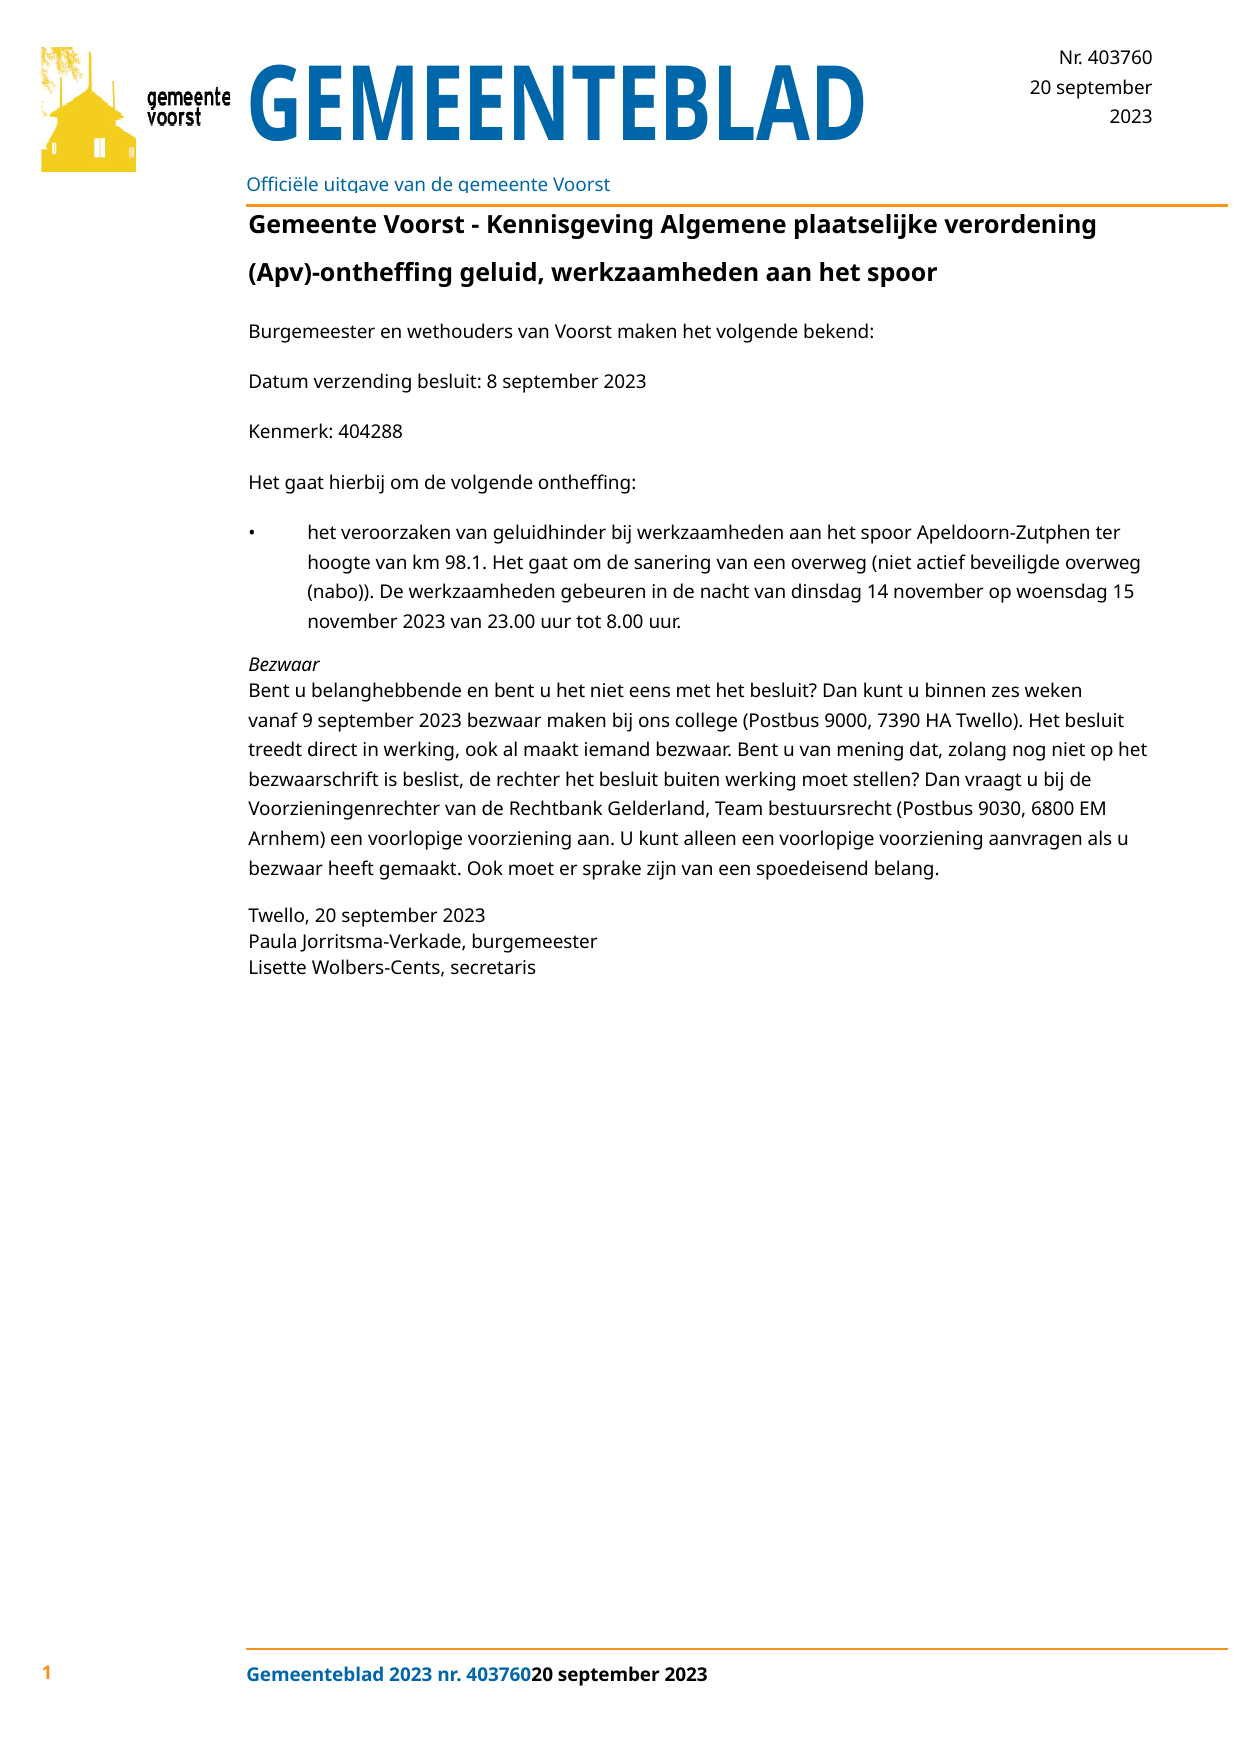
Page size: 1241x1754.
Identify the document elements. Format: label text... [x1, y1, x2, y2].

list het veroorzaken van geluidhinder bij werkzaamheden aan het spoor Apeldoorn-Zutphen ter hoogte van km 98.1. Het gaat om de sanering van een overweg (niet actief beveiligde overweg (nabo)). De werkzaamheden gebeuren in de nacht van dinsdag 14 november op woensdag 15 november 2023 van 23.00 uur tot 8.00 uur. [248, 519, 1152, 634]
text Kenmerk: 404288 [248, 419, 1152, 444]
text Lisette Wolbers-Cents, secretaris [248, 954, 1152, 980]
picture [41, 47, 231, 172]
text Bezwaar [248, 651, 1152, 677]
text Het gaat hierbij om de volgende ontheffing: [248, 469, 1152, 495]
text Paula Jorritsma-Verkade, burgemeester [248, 928, 1152, 954]
text Datum verzending besluit: 8 september 2023 [248, 368, 1152, 394]
text Twello, 20 september 2023 [248, 902, 1152, 928]
text Burgemeester en wethouders van Voorst maken het volgende bekend: [248, 318, 1152, 344]
text Bent u belanghebbende en bent u het niet eens met het besluit? Dan kunt u binnen zes weken vanaf 9 september 2023 bezwaar maken bij ons college (Postbus 9000, 7390 HA Twello). Het besluit treedt direct in werking, ook al maakt iemand bezwaar. Bent u van mening dat, zolang nog niet op het bezwaarschrift is beslist, de rechter het besluit buiten werking moet stellen? Dan vraagt u bij de Voorzieningenrechter van de Rechtbank Gelderland, Team bestuursrecht (Postbus 9030, 6800 EM Arnhem) een voorlopige voorziening aan. U kunt alleen een voorlopige voorziening aanvragen als u bezwaar heeft gemaakt. Ook moet er sprake zijn van een spoedeisend belang. [248, 677, 1152, 880]
text Gemeente Voorst - Kennisgeving Algemene plaatselijke verordening (Apv)-ontheffing geluid, werkzaamheden aan het spoor [248, 207, 1152, 288]
